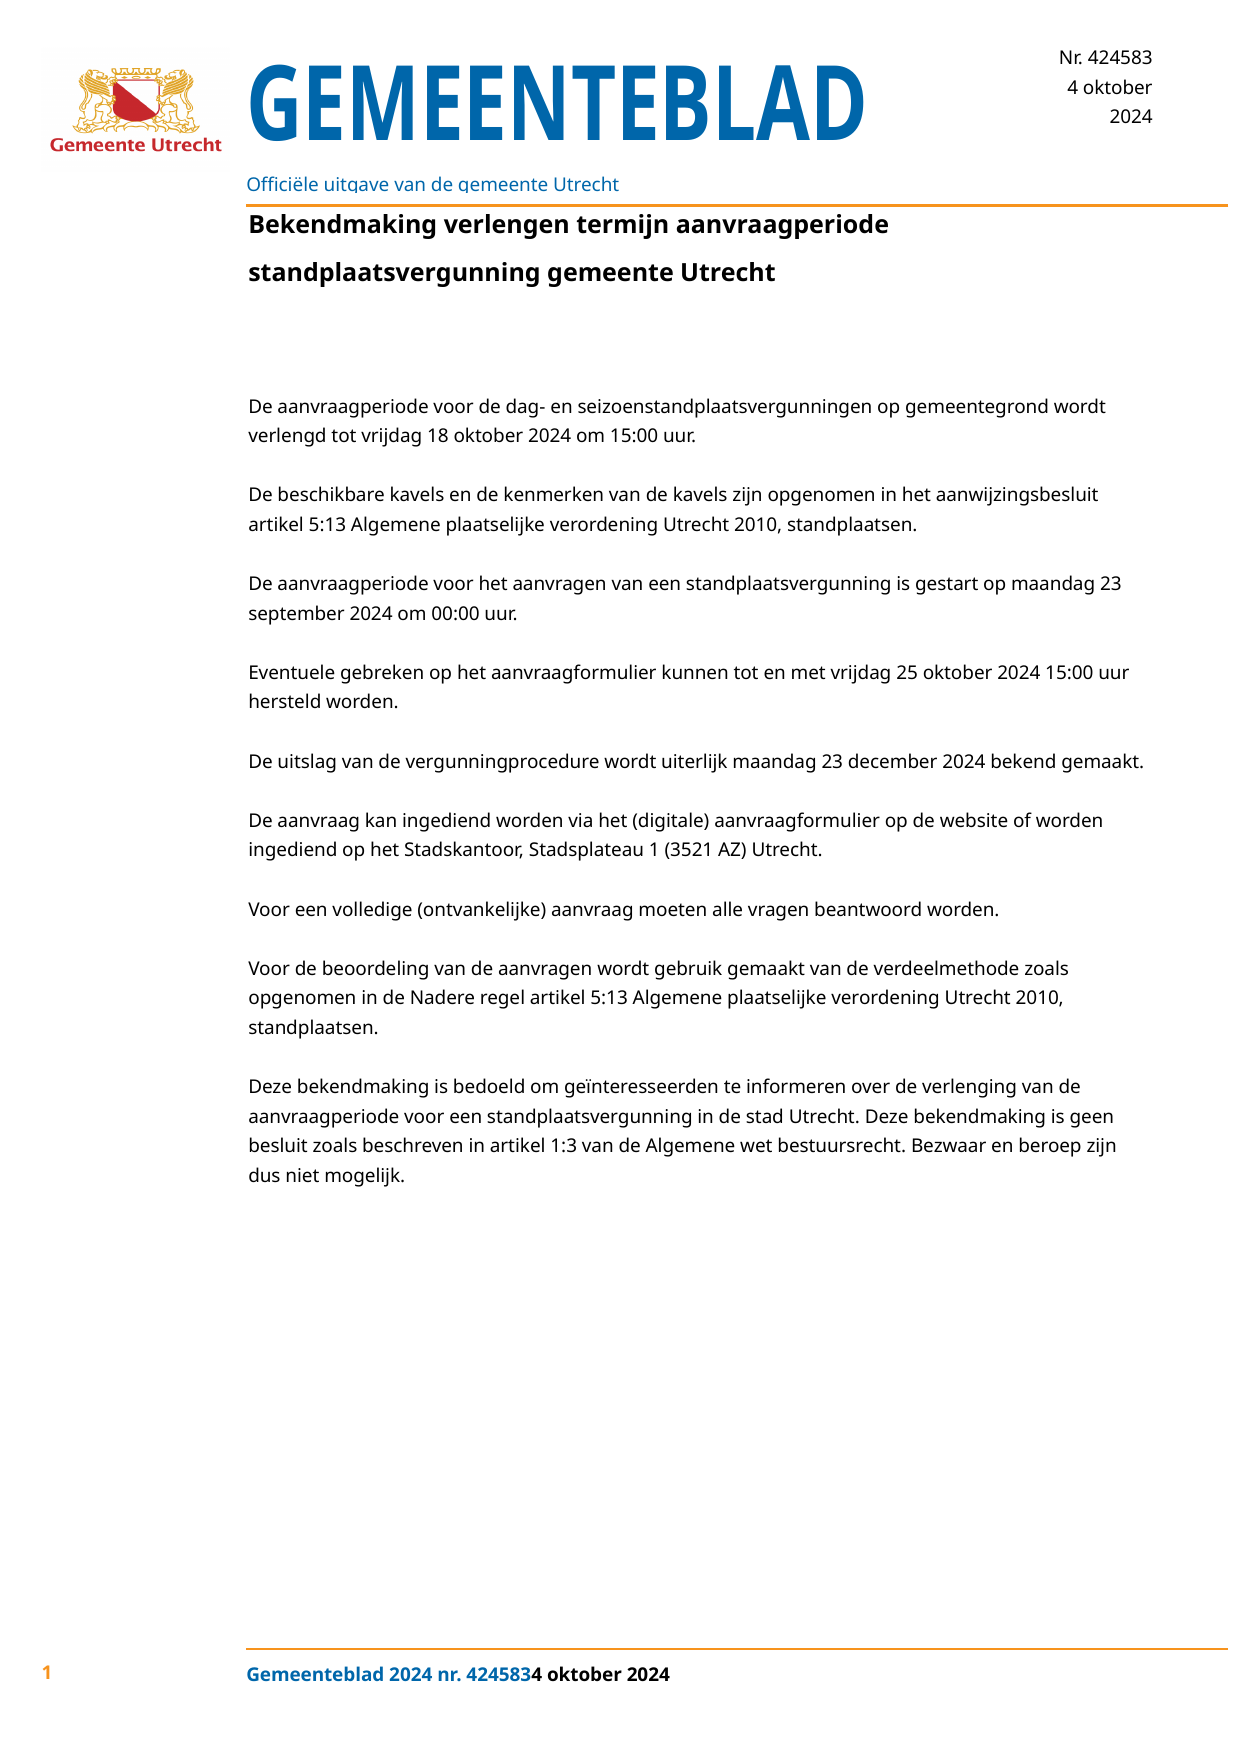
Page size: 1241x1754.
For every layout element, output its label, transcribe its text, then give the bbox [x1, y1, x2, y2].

text Voor een volledige (ontvankelijke) aanvraag moeten alle vragen beantwoord worden. [248, 896, 1152, 922]
text Deze bekendmaking is bedoeld om geïnteresseerden te informeren over de verlenging van de aanvraagperiode voor een standplaatsvergunning in de stad Utrecht. Deze bekendmaking is geen besluit zoals beschreven in artikel 1:3 van de Algemene wet bestuursrecht. Bezwaar en beroep zijn dus niet mogelijk. [248, 1073, 1152, 1188]
text De beschikbare kavels en de kenmerken van de kavels zijn opgenomen in het aanwijzingsbesluit artikel 5:13 Algemene plaatselijke verordening Utrecht 2010, standplaatsen. [248, 482, 1152, 537]
text De aanvraagperiode voor de dag- en seizoenstandplaatsvergunningen op gemeentegrond wordt verlengd tot vrijdag 18 oktober 2024 om 15:00 uur. [248, 393, 1152, 448]
text De uitslag van de vergunningprocedure wordt uiterlijk maandag 23 december 2024 bekend gemaakt. [248, 748, 1152, 774]
text Voor de beoordeling van de aanvragen wordt gebruik gemaakt van de verdeelmethode zoals opgenomen in de Nadere regel artikel 5:13 Algemene plaatselijke verordening Utrecht 2010, standplaatsen. [248, 955, 1152, 1040]
text De aanvraag kan ingediend worden via het (digitale) aanvraagformulier op de website of worden ingediend op het Stadskantoor, Stadsplateau 1 (3521 AZ) Utrecht. [248, 807, 1152, 862]
text De aanvraagperiode voor het aanvragen van een standplaatsvergunning is gestart op maandag 23 september 2024 om 00:00 uur. [248, 570, 1152, 626]
text Eventuele gebreken op het aanvraagformulier kunnen tot en met vrijdag 25 oktober 2024 15:00 uur hersteld worden. [248, 659, 1152, 714]
picture [41, 47, 231, 172]
text Bekendmaking verlengen termijn aanvraagperiode standplaatsvergunning gemeente Utrecht [248, 207, 1152, 288]
